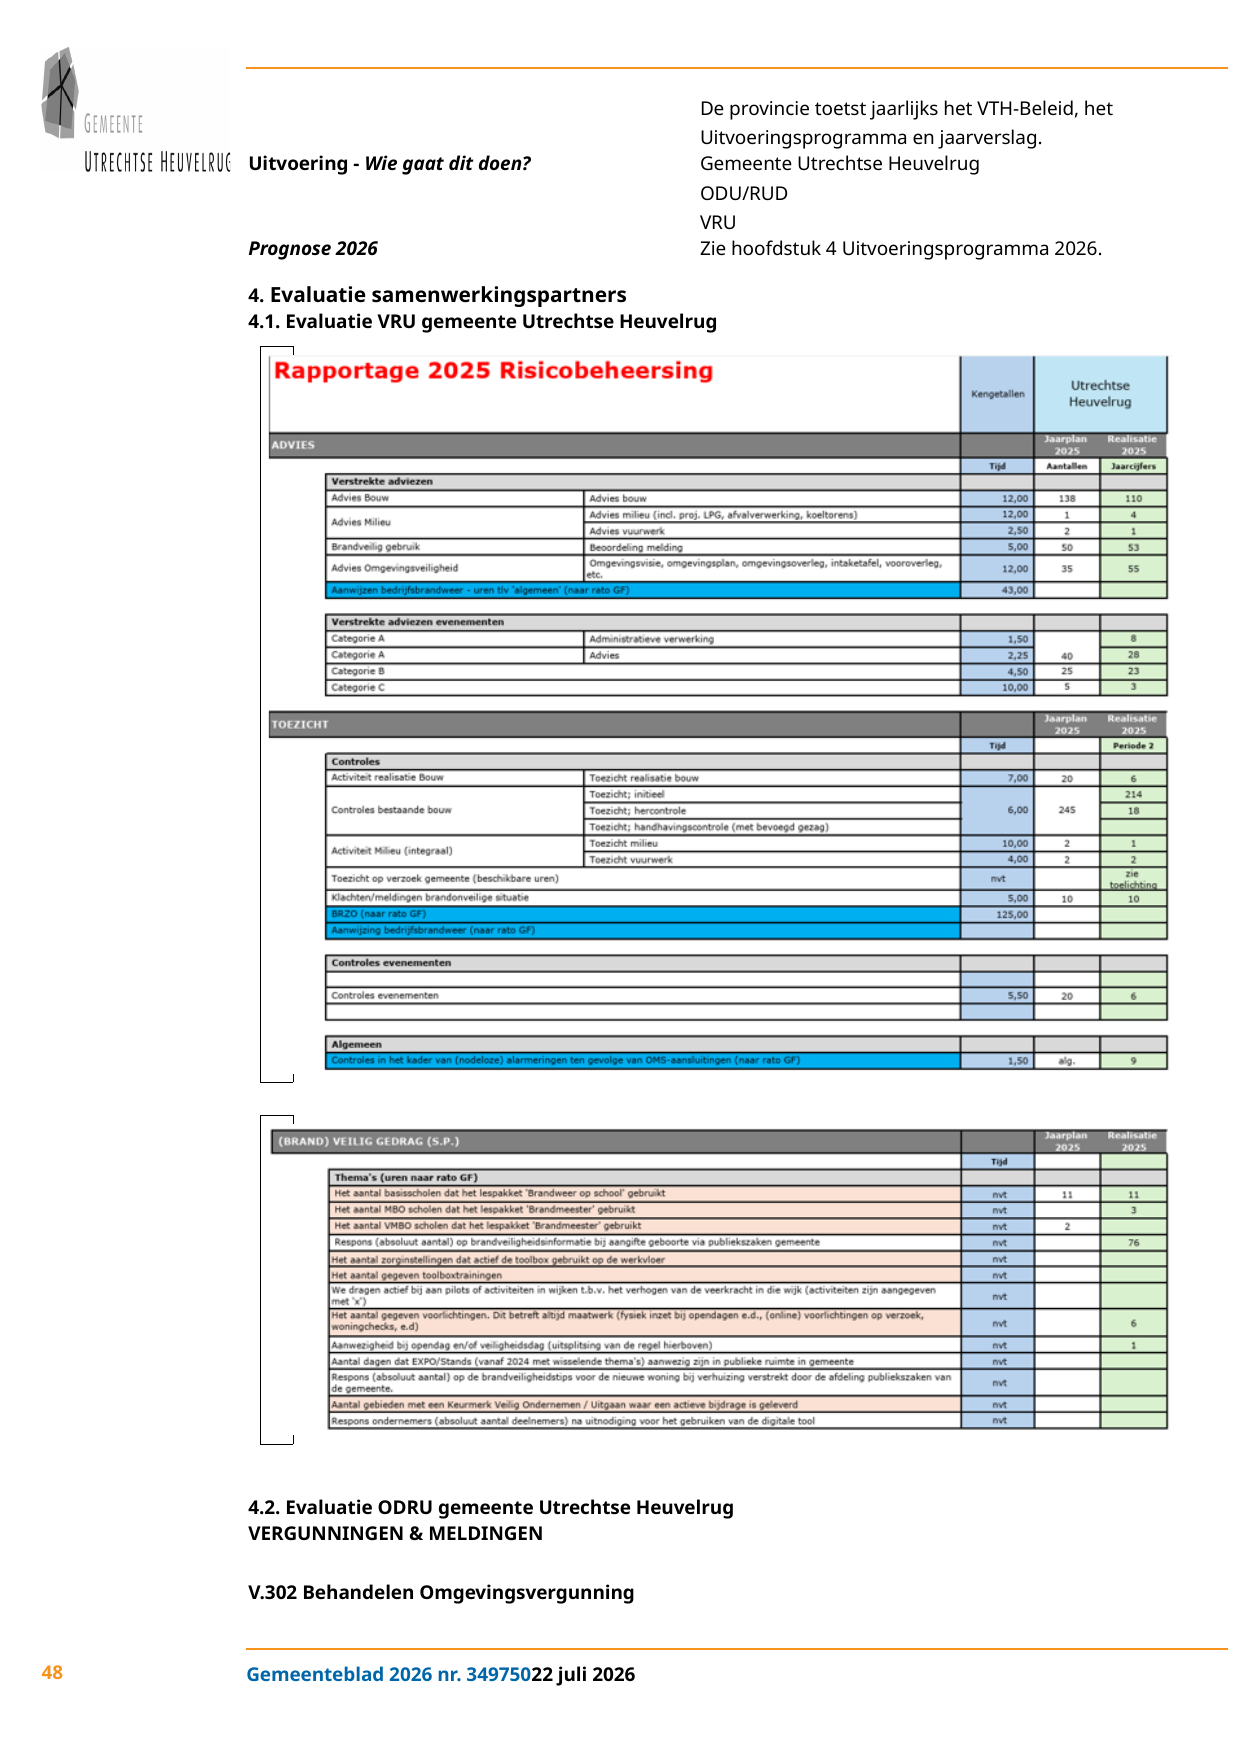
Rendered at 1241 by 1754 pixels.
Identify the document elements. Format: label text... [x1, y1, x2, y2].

text VERGUNNINGEN & MELDINGEN [248, 1520, 1152, 1546]
picture [268, 355, 1173, 1074]
text 4.2. Evaluatie ODRU gemeente Utrechtse Heuvelrug [248, 1494, 1152, 1520]
table_cell De provincie toetst jaarlijks het VTH-Beleid, het Uitvoeringsprogramma en jaarverslag. [700, 95, 1152, 150]
table_header V.302 Behandelen Omgevingsvergunning [248, 1580, 1152, 1605]
table_cell Prognose 2026 [248, 235, 700, 261]
picture [268, 1124, 1173, 1435]
picture [41, 47, 231, 172]
table_cell Zie hoofdstuk 4 Uitvoeringsprogramma 2026. [700, 235, 1152, 261]
text 4. Evaluatie samenwerkingspartners [248, 280, 1152, 308]
table_cell Uitvoering - Wie gaat dit doen? [248, 150, 700, 235]
table_cell [248, 95, 700, 150]
text 4.1. Evaluatie VRU gemeente Utrechtse Heuvelrug [248, 308, 1152, 334]
table_cell Gemeente Utrechtse Heuvelrug ODU/RUD VRU [700, 150, 1152, 235]
